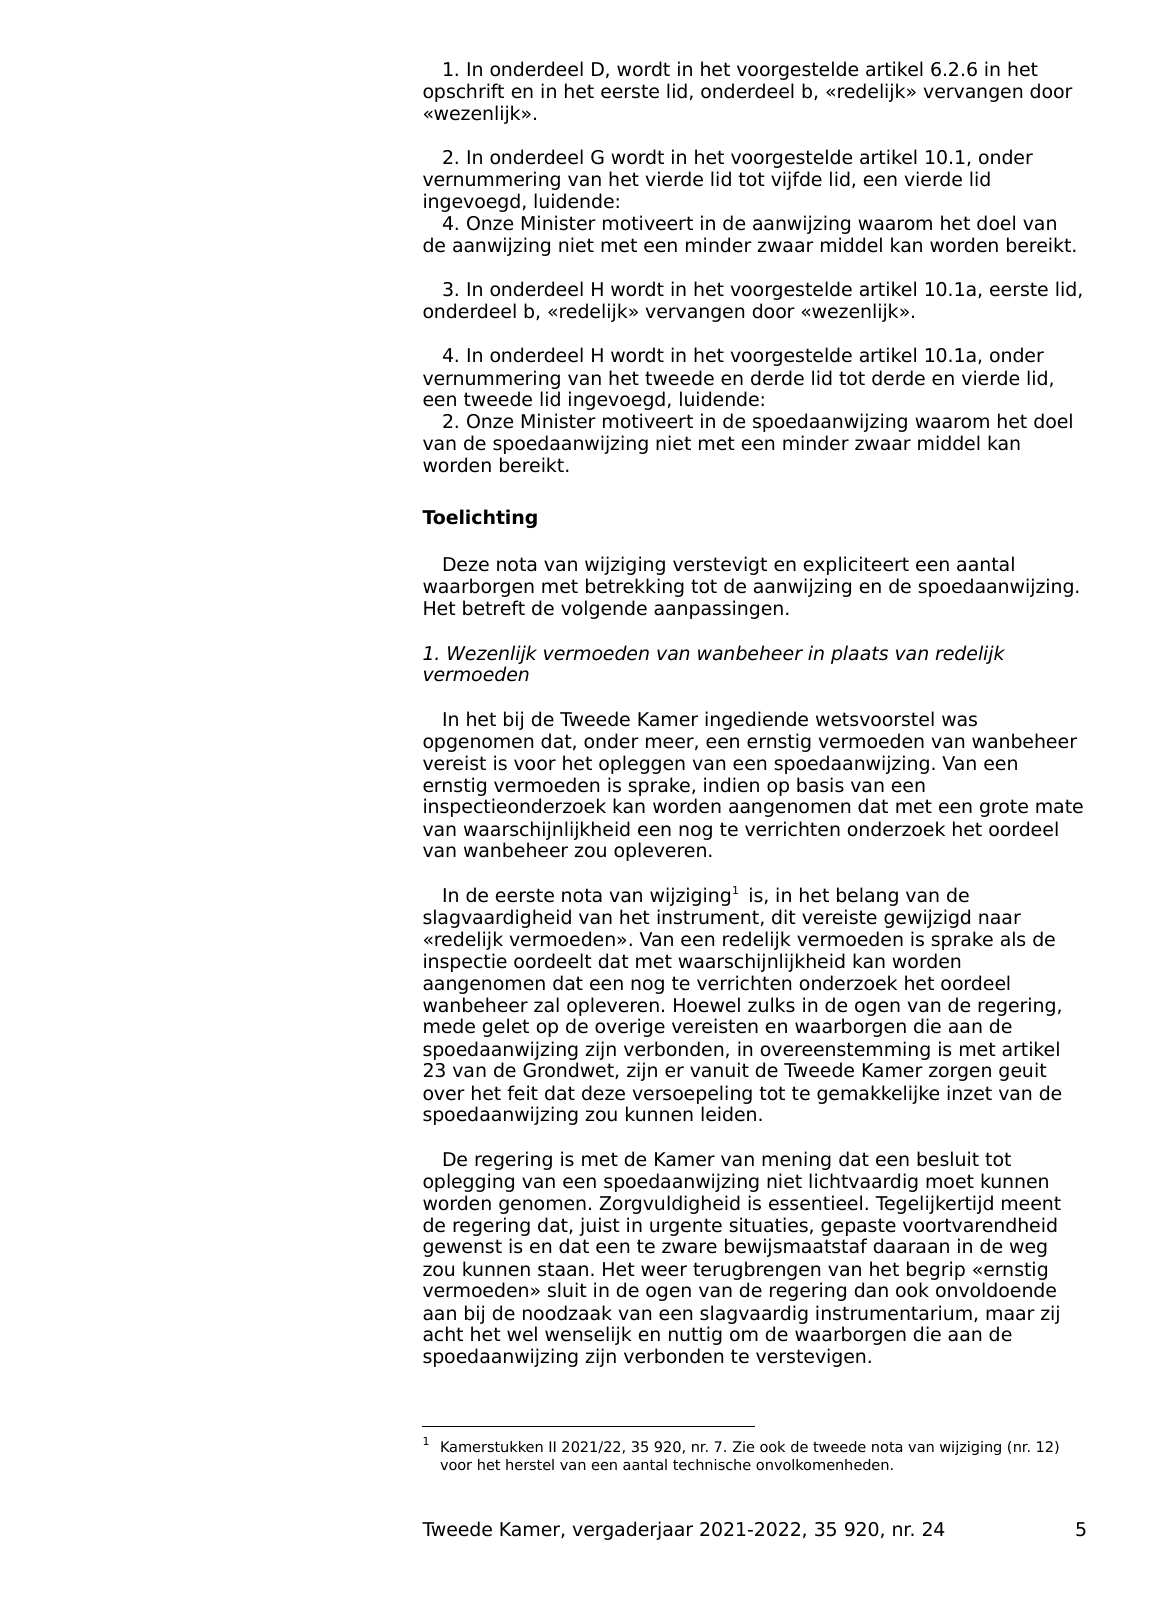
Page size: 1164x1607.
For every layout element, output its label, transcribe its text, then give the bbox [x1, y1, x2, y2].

subtitle 1. Wezenlijk vermoeden van wanbeheer in plaats van redelijk vermoeden [422, 642, 1087, 686]
text 2. Onze Minister motiveert in de spoedaanwijzing waarom het doel van de spoedaanwijzing niet met een minder zwaar middel kan worden bereikt. [422, 411, 1087, 477]
text 2. In onderdeel G wordt in het voorgestelde artikel 10.1, onder vernummering van het vierde lid tot vijfde lid, een vierde lid ingevoegd, luidende: [422, 147, 1087, 213]
text Kamerstukken II 2021/22, 35 920, nr. 7. Zie ook de tweede nota van wijziging (nr. 12) voor het herstel van een aantal technische onvolkomenheden. [422, 1435, 1087, 1474]
text 1. In onderdeel D, wordt in het voorgestelde artikel 6.2.6 in het opschrift en in het eerste lid, onderdeel b, «redelijk» vervangen door «wezenlijk». [422, 59, 1087, 125]
text Deze nota van wijziging verstevigt en expliciteert een aantal waarborgen met betrekking tot de aanwijzing en de spoedaanwijzing. Het betreft de volgende aanpassingen. [422, 554, 1087, 620]
text 4. Onze Minister motiveert in de aanwijzing waarom het doel van de aanwijzing niet met een minder zwaar middel kan worden bereikt. [422, 213, 1087, 257]
text De regering is met de Kamer van mening dat een besluit tot oplegging van een spoedaanwijzing niet lichtvaardig moet kunnen worden genomen. Zorgvuldigheid is essentieel. Tegelijkertijd meent de regering dat, juist in urgente situaties, gepaste voortvarendheid gewenst is en dat een te zware bewijsmaatstaf daaraan in de weg zou kunnen staan. Het weer terugbrengen van het begrip «ernstig vermoeden» sluit in de ogen van de regering dan ook onvoldoende aan bij de noodzaak van een slagvaardig instrumentarium, maar zij acht het wel wenselijk en nuttig om de waarborgen die aan de spoedaanwijzing zijn verbonden te verstevigen. [422, 1148, 1087, 1368]
subtitle Toelichting [422, 507, 1087, 529]
text In de eerste nota van wijziging is, in het belang van de slagvaardigheid van het instrument, dit vereiste gewijzigd naar «redelijk vermoeden». Van een redelijk vermoeden is sprake als de inspectie oordeelt dat met waarschijnlijkheid kan worden aangenomen dat een nog te verrichten onderzoek het oordeel wanbeheer zal opleveren. Hoewel zulks in de ogen van de regering, mede gelet op de overige vereisten en waarborgen die aan de spoedaanwijzing zijn verbonden, in overeenstemming is met artikel 23 van de Grondwet, zijn er vanuit de Tweede Kamer zorgen geuit over het feit dat deze versoepeling tot te gemakkelijke inzet van de spoedaanwijzing zou kunnen leiden. [422, 884, 1087, 1126]
text 4. In onderdeel H wordt in het voorgestelde artikel 10.1a, onder vernummering van het tweede en derde lid tot derde en vierde lid, een tweede lid ingevoegd, luidende: [422, 345, 1087, 411]
text In het bij de Tweede Kamer ingediende wetsvoorstel was opgenomen dat, onder meer, een ernstig vermoeden van wanbeheer vereist is voor het opleggen van een spoedaanwijzing. Van een ernstig vermoeden is sprake, indien op basis van een inspectieonderzoek kan worden aangenomen dat met een grote mate van waarschijnlijkheid een nog te verrichten onderzoek het oordeel van wanbeheer zou opleveren. [422, 708, 1087, 862]
text 3. In onderdeel H wordt in het voorgestelde artikel 10.1a, eerste lid, onderdeel b, «redelijk» vervangen door «wezenlijk». [422, 279, 1087, 323]
